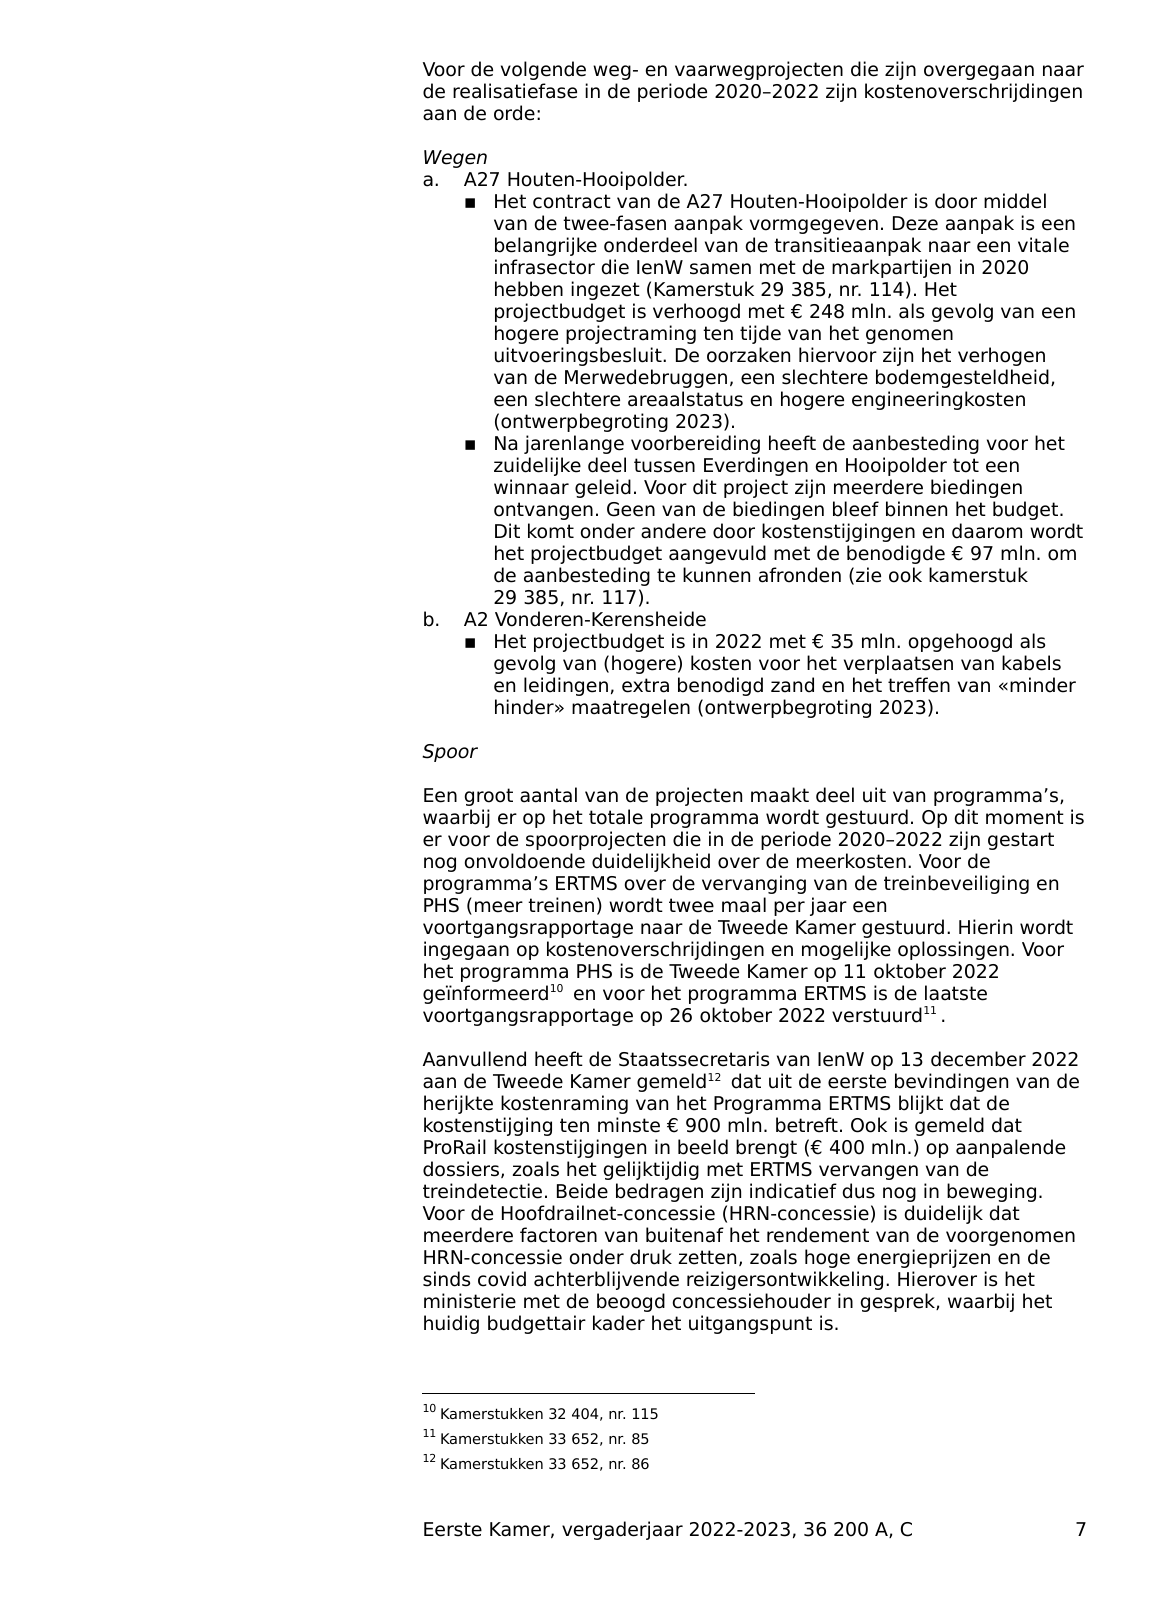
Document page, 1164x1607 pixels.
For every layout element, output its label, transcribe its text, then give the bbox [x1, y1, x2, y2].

text ▪ Het projectbudget is in 2022 met € 35 mln. opgehoogd als gevolg van (hogere) kosten voor het verplaatsen van kabels en leidingen, extra benodigd zand en het treffen van «minder hinder» maatregelen (ontwerpbegroting 2023). [464, 631, 1087, 719]
text Kamerstukken 32 404, nr. 115 [422, 1402, 1087, 1424]
text Kamerstukken 33 652, nr. 85 [422, 1427, 1087, 1449]
text Voor de volgende weg- en vaarwegprojecten die zijn overgegaan naar de realisatiefase in de periode 2020–2022 zijn kostenoverschrijdingen aan de orde: [422, 59, 1087, 125]
text Voor de Hoofdrailnet-concessie (HRN-concessie) is duidelijk dat meerdere factoren van buitenaf het rendement van de voorgenomen HRN-concessie onder druk zetten, zoals hoge energieprijzen en de sinds covid achterblijvende reizigersontwikkeling. Hierover is het ministerie met de beoogd concessiehouder in gesprek, waarbij het huidig budgettair kader het uitgangspunt is. [422, 1203, 1087, 1335]
text ▪ Het contract van de A27 Houten-Hooipolder is door middel van de twee-fasen aanpak vormgegeven. Deze aanpak is een belangrijke onderdeel van de transitieaanpak naar een vitale infrasector die IenW samen met de markpartijen in 2020 hebben ingezet (Kamerstuk 29 385, nr. 114). Het projectbudget is verhoogd met € 248 mln. als gevolg van een hogere projectraming ten tijde van het genomen uitvoeringsbesluit. De oorzaken hiervoor zijn het verhogen van de Merwedebruggen, een slechtere bodemgesteldheid, een slechtere areaalstatus en hogere engineeringkosten (ontwerpbegroting 2023). [464, 191, 1087, 433]
text ▪ Na jarenlange voorbereiding heeft de aanbesteding voor het zuidelijke deel tussen Everdingen en Hooipolder tot een winnaar geleid. Voor dit project zijn meerdere biedingen ontvangen. Geen van de biedingen bleef binnen het budget. Dit komt onder andere door kostenstijgingen en daarom wordt het projectbudget aangevuld met de benodigde € 97 mln. om de aanbesteding te kunnen afronden (zie ook kamerstuk 29 385, nr. 117). [464, 433, 1087, 609]
text Kamerstukken 33 652, nr. 86 [422, 1452, 1087, 1474]
text Een groot aantal van de projecten maakt deel uit van programma’s, waarbij er op het totale programma wordt gestuurd. Op dit moment is er voor de spoorprojecten die in de periode 2020–2022 zijn gestart nog onvoldoende duidelijkheid over de meerkosten. Voor de programma’s ERTMS over de vervanging van de treinbeveiliging en PHS (meer treinen) wordt twee maal per jaar een voortgangsrapportage naar de Tweede Kamer gestuurd. Hierin wordt ingegaan op kostenoverschrijdingen en mogelijke oplossingen. Voor het programma PHS is de Tweede Kamer op 11 oktober 2022 geïnformeerd en voor het programma ERTMS is de laatste voortgangsrapportage op 26 oktober 2022 verstuurd. [422, 785, 1087, 1027]
text a. A27 Houten-Hooipolder. [422, 169, 1087, 191]
subtitle Spoor [422, 741, 1087, 763]
text Aanvullend heeft de Staatssecretaris van IenW op 13 december 2022 aan de Tweede Kamer gemeld dat uit de eerste bevindingen van de herijkte kostenraming van het Programma ERTMS blijkt dat de kostenstijging ten minste € 900 mln. betreft. Ook is gemeld dat ProRail kostenstijgingen in beeld brengt (€ 400 mln.) op aanpalende dossiers, zoals het gelijktijdig met ERTMS vervangen van de treindetectie. Beide bedragen zijn indicatief dus nog in beweging. [422, 1049, 1087, 1203]
subtitle Wegen [422, 147, 1087, 169]
text b. A2 Vonderen-Kerensheide [422, 609, 1087, 631]
